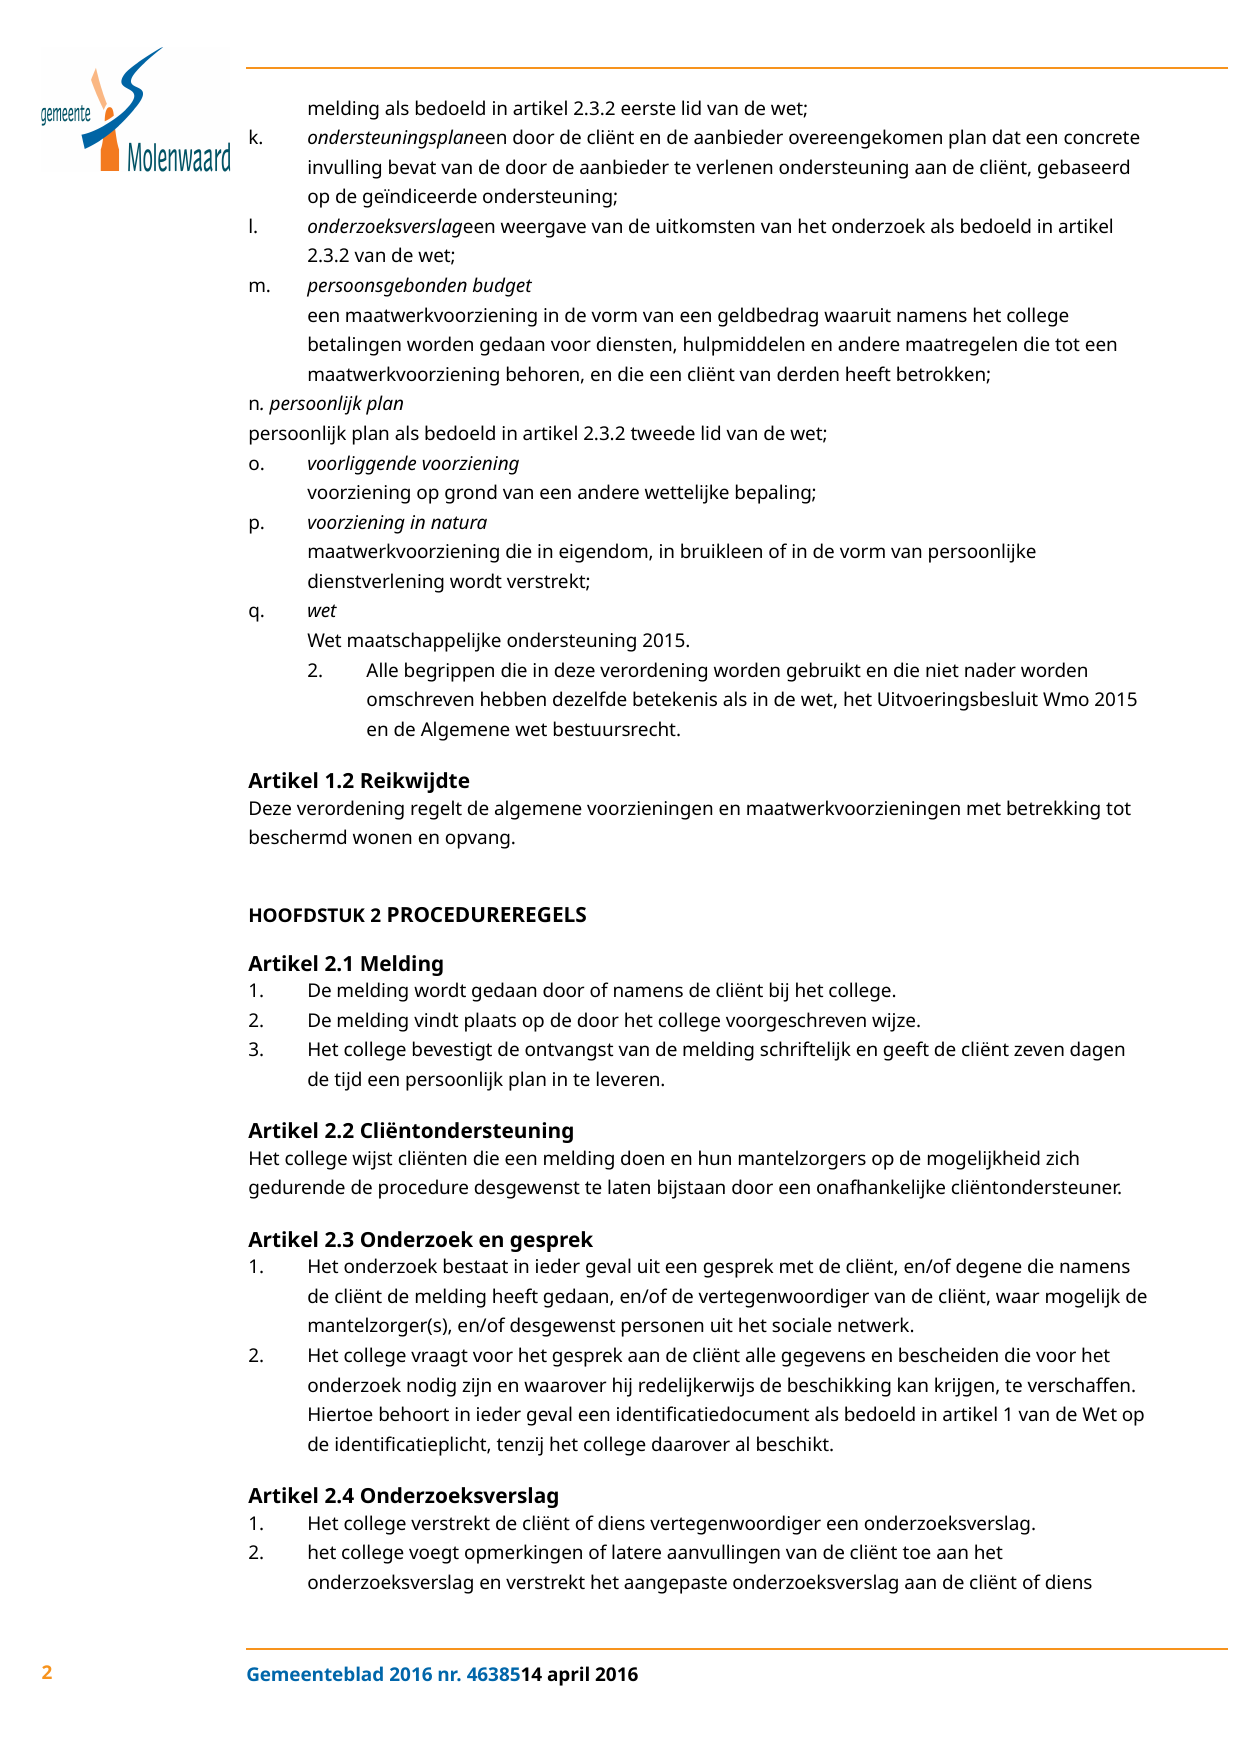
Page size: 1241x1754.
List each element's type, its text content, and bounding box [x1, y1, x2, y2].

list Het college bevestigt de ontvangst van de melding schriftelijk en geeft de cliënt zeven dagen de tijd een persoonlijk plan in te leveren. [248, 1037, 1152, 1092]
list persoonsgebonden budget [248, 272, 1152, 298]
list Wet maatschappelijke ondersteuning 2015. [248, 627, 1152, 653]
text Het college wijst cliënten die een melding doen en hun mantelzorgers op de mogelijkheid zich gedurende de procedure desgewenst te laten bijstaan door een onafhankelijke cliëntondersteuner. [248, 1145, 1152, 1200]
text Artikel 2.4 Onderzoeksverslag [248, 1481, 1152, 1510]
list De melding vindt plaats op de door het college voorgeschreven wijze. [248, 1007, 1152, 1033]
list voorliggende voorziening [248, 450, 1152, 476]
list maatwerkvoorziening die in eigendom, in bruikleen of in de vorm van persoonlijke dienstverlening wordt verstrekt; [248, 538, 1152, 594]
list onderzoeksverslageen weergave van de uitkomsten van het onderzoek als bedoeld in artikel 2.3.2 van de wet; [248, 213, 1152, 268]
list een maatwerkvoorziening in de vorm van een geldbedrag waaruit namens het college betalingen worden gedaan voor diensten, hulpmiddelen en andere maatregelen die tot een maatwerkvoorziening behoren, en die een cliënt van derden heeft betrokken; [248, 302, 1152, 387]
text Artikel 1.2 Reikwijdte [248, 766, 1152, 795]
text Deze verordening regelt de algemene voorzieningen en maatwerkvoorzieningen met betrekking tot beschermd wonen en opvang. [248, 795, 1152, 850]
text Artikel 2.2 Cliëntondersteuning [248, 1117, 1152, 1145]
list Het college vraagt voor het gesprek aan de cliënt alle gegevens en bescheiden die voor het onderzoek nodig zijn en waarover hij redelijkerwijs de beschikking kan krijgen, te verschaffen. Hiertoe behoort in ieder geval een identificatiedocument als bedoeld in artikel 1 van de Wet op de identificatieplicht, tenzij het college daarover al beschikt. [248, 1342, 1152, 1457]
text HOOFDSTUK 2 PROCEDUREREGELS [248, 900, 1152, 928]
list wet [248, 598, 1152, 623]
list voorziening op grond van een andere wettelijke bepaling; [248, 479, 1152, 505]
list voorziening in natura [248, 509, 1152, 535]
list Alle begrippen die in deze verordening worden gebruikt en die niet nader worden omschreven hebben dezelfde betekenis als in de wet, het Uitvoeringsbesluit Wmo 2015 en de Algemene wet bestuursrecht. [307, 657, 1152, 742]
picture [41, 47, 231, 172]
list ondersteuningsplaneen door de cliënt en de aanbieder overeengekomen plan dat een concrete invulling bevat van de door de aanbieder te verlenen ondersteuning aan de cliënt, gebaseerd op de geïndiceerde ondersteuning; [248, 124, 1152, 209]
list De melding wordt gedaan door of namens de cliënt bij het college. [248, 977, 1152, 1003]
text Artikel 2.3 Onderzoek en gesprek [248, 1225, 1152, 1253]
text n. persoonlijk plan [248, 391, 1152, 416]
list melding als bedoeld in artikel 2.3.2 eerste lid van de wet; [248, 95, 1152, 121]
text Artikel 2.1 Melding [248, 949, 1152, 977]
list het college voegt opmerkingen of latere aanvullingen van de cliënt toe aan het onderzoeksverslag en verstrekt het aangepaste onderzoeksverslag aan de cliënt of diens [248, 1539, 1152, 1595]
text persoonlijk plan als bedoeld in artikel 2.3.2 tweede lid van de wet; [248, 420, 1152, 446]
list Het onderzoek bestaat in ieder geval uit een gesprek met de cliënt, en/of degene die namens de cliënt de melding heeft gedaan, en/of de vertegenwoordiger van de cliënt, waar mogelijk de mantelzorger(s), en/of desgewenst personen uit het sociale netwerk. [248, 1253, 1152, 1338]
list Het college verstrekt de cliënt of diens vertegenwoordiger een onderzoeksverslag. [248, 1510, 1152, 1536]
